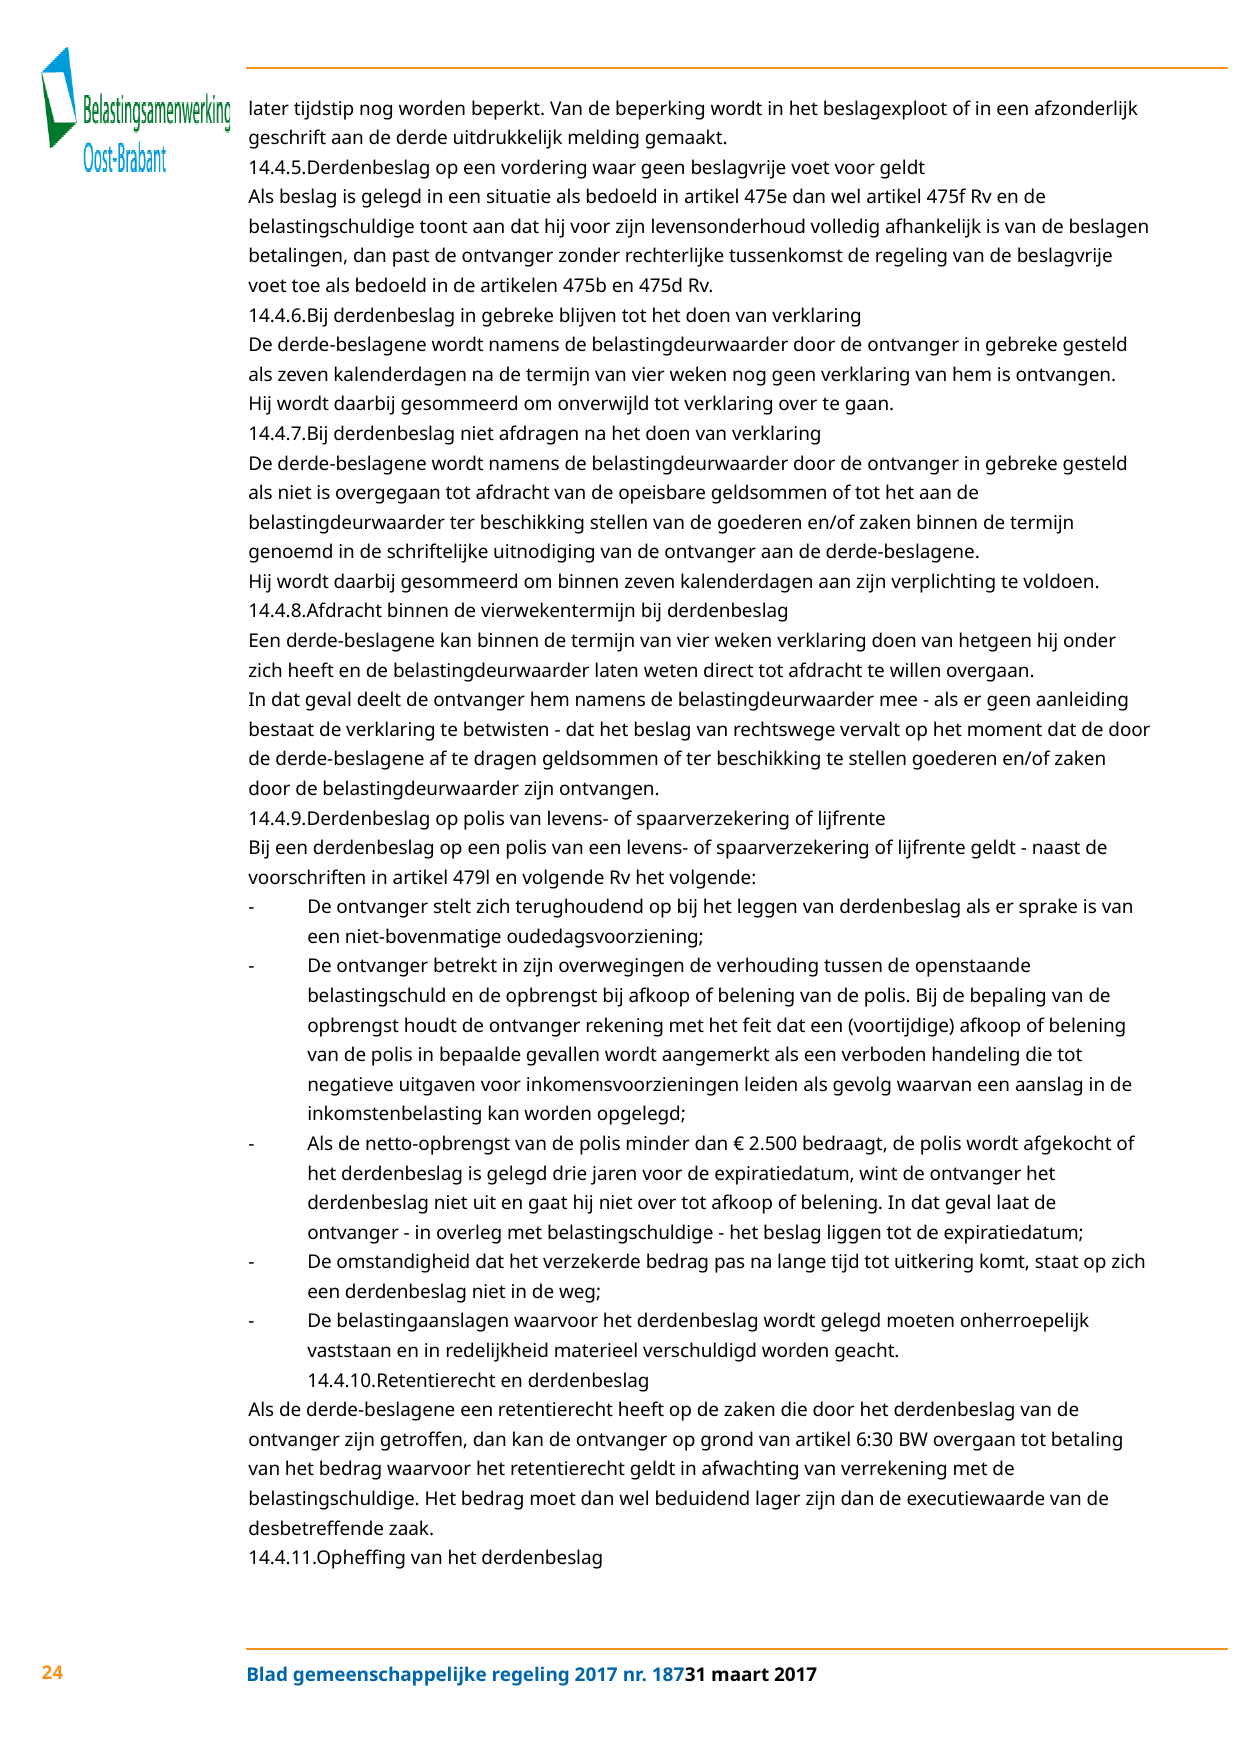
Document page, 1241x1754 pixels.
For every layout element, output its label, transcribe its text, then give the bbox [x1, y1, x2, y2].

text Als beslag is gelegd in een situatie als bedoeld in artikel 475e dan wel artikel 475f Rv en de belastingschuldige toont aan dat hij voor zijn levensonderhoud volledig afhankelijk is van de beslagen betalingen, dan past de ontvanger zonder rechterlijke tussenkomst de regeling van de beslagvrije voet toe als bedoeld in de artikelen 475b en 475d Rv. [248, 183, 1152, 298]
text later tijdstip nog worden beperkt. Van de beperking wordt in het beslagexploot of in een afzonderlijk geschrift aan de derde uitdrukkelijk melding gemaakt. [248, 95, 1152, 150]
text 14.4.9.Derdenbeslag op polis van levens- of spaarverzekering of lijfrente [248, 805, 1152, 831]
list De omstandigheid dat het verzekerde bedrag pas na lange tijd tot uitkering komt, staat op zich een derdenbeslag niet in de weg; [248, 1248, 1152, 1304]
text In dat geval deelt de ontvanger hem namens de belastingdeurwaarder mee - als er geen aanleiding bestaat de verklaring te betwisten - dat het beslag van rechtswege vervalt op het moment dat de door de derde-beslagene af te dragen geldsommen of ter beschikking te stellen goederen en/of zaken door de belastingdeurwaarder zijn ontvangen. [248, 686, 1152, 801]
text Als de derde-beslagene een retentierecht heeft op de zaken die door het derdenbeslag van de ontvanger zijn getroffen, dan kan de ontvanger op grond van artikel 6:30 BW overgaan tot betaling van het bedrag waarvoor het retentierecht geldt in afwachting van verrekening met de belastingschuldige. Het bedrag moet dan wel beduidend lager zijn dan de executiewaarde van de desbetreffende zaak. [248, 1396, 1152, 1541]
text De derde-beslagene wordt namens de belastingdeurwaarder door de ontvanger in gebreke gesteld als niet is overgegaan tot afdracht van de opeisbare geldsommen of tot het aan de belastingdeurwaarder ter beschikking stellen van de goederen en/of zaken binnen de termijn genoemd in de schriftelijke uitnodiging van de ontvanger aan de derde-beslagene. [248, 450, 1152, 564]
text De derde-beslagene wordt namens de belastingdeurwaarder door de ontvanger in gebreke gesteld als zeven kalenderdagen na de termijn van vier weken nog geen verklaring van hem is ontvangen. [248, 331, 1152, 387]
list De ontvanger stelt zich terughoudend op bij het leggen van derdenbeslag als er sprake is van een niet-bovenmatige oudedagsvoorziening; [248, 893, 1152, 949]
text 14.4.6.Bij derdenbeslag in gebreke blijven tot het doen van verklaring [248, 302, 1152, 328]
list Retentierecht en derdenbeslag [307, 1367, 1152, 1393]
text Bij een derdenbeslag op een polis van een levens- of spaarverzekering of lijfrente geldt - naast de voorschriften in artikel 479l en volgende Rv het volgende: [248, 834, 1152, 890]
list De ontvanger betrekt in zijn overwegingen de verhouding tussen de openstaande belastingschuld en de opbrengst bij afkoop of belening van de polis. Bij de bepaling van de opbrengst houdt de ontvanger rekening met het feit dat een (voortijdige) afkoop of belening van de polis in bepaalde gevallen wordt aangemerkt als een verboden handeling die tot negatieve uitgaven voor inkomensvoorzieningen leiden als gevolg waarvan een aanslag in de inkomstenbelasting kan worden opgelegd; [248, 953, 1152, 1126]
text 14.4.5.Derdenbeslag op een vordering waar geen beslagvrije voet voor geldt [248, 154, 1152, 180]
picture [129, 155, 134, 172]
text Hij wordt daarbij gesommeerd om binnen zeven kalenderdagen aan zijn verplichting te voldoen. [248, 568, 1152, 594]
text 14.4.11.Opheffing van het derdenbeslag [248, 1544, 1152, 1570]
picture [86, 146, 91, 169]
text 14.4.8.Afdracht binnen de vierwekentermijn bij derdenbeslag [248, 598, 1152, 623]
text Hij wordt daarbij gesommeerd om onverwijld tot verklaring over te gaan. [248, 391, 1152, 416]
picture [41, 47, 231, 172]
list Als de netto-opbrengst van de polis minder dan € 2.500 bedraagt, de polis wordt afgekocht of het derdenbeslag is gelegd drie jaren voor de expiratiedatum, wint de ontvanger het derdenbeslag niet uit en gaat hij niet over tot afkoop of belening. In dat geval laat de ontvanger - in overleg met belastingschuldige - het beslag liggen tot de expiratiedatum; [248, 1130, 1152, 1245]
list De belastingaanslagen waarvoor het derdenbeslag wordt gelegd moeten onherroepelijk vaststaan en in redelijkheid materieel verschuldigd worden geacht. [248, 1308, 1152, 1363]
text Een derde-beslagene kan binnen de termijn van vier weken verklaring doen van hetgeen hij onder zich heeft en de belastingdeurwaarder laten weten direct tot afdracht te willen overgaan. [248, 627, 1152, 683]
text 14.4.7.Bij derdenbeslag niet afdragen na het doen van verklaring [248, 420, 1152, 446]
picture [100, 161, 105, 172]
picture [91, 163, 96, 172]
